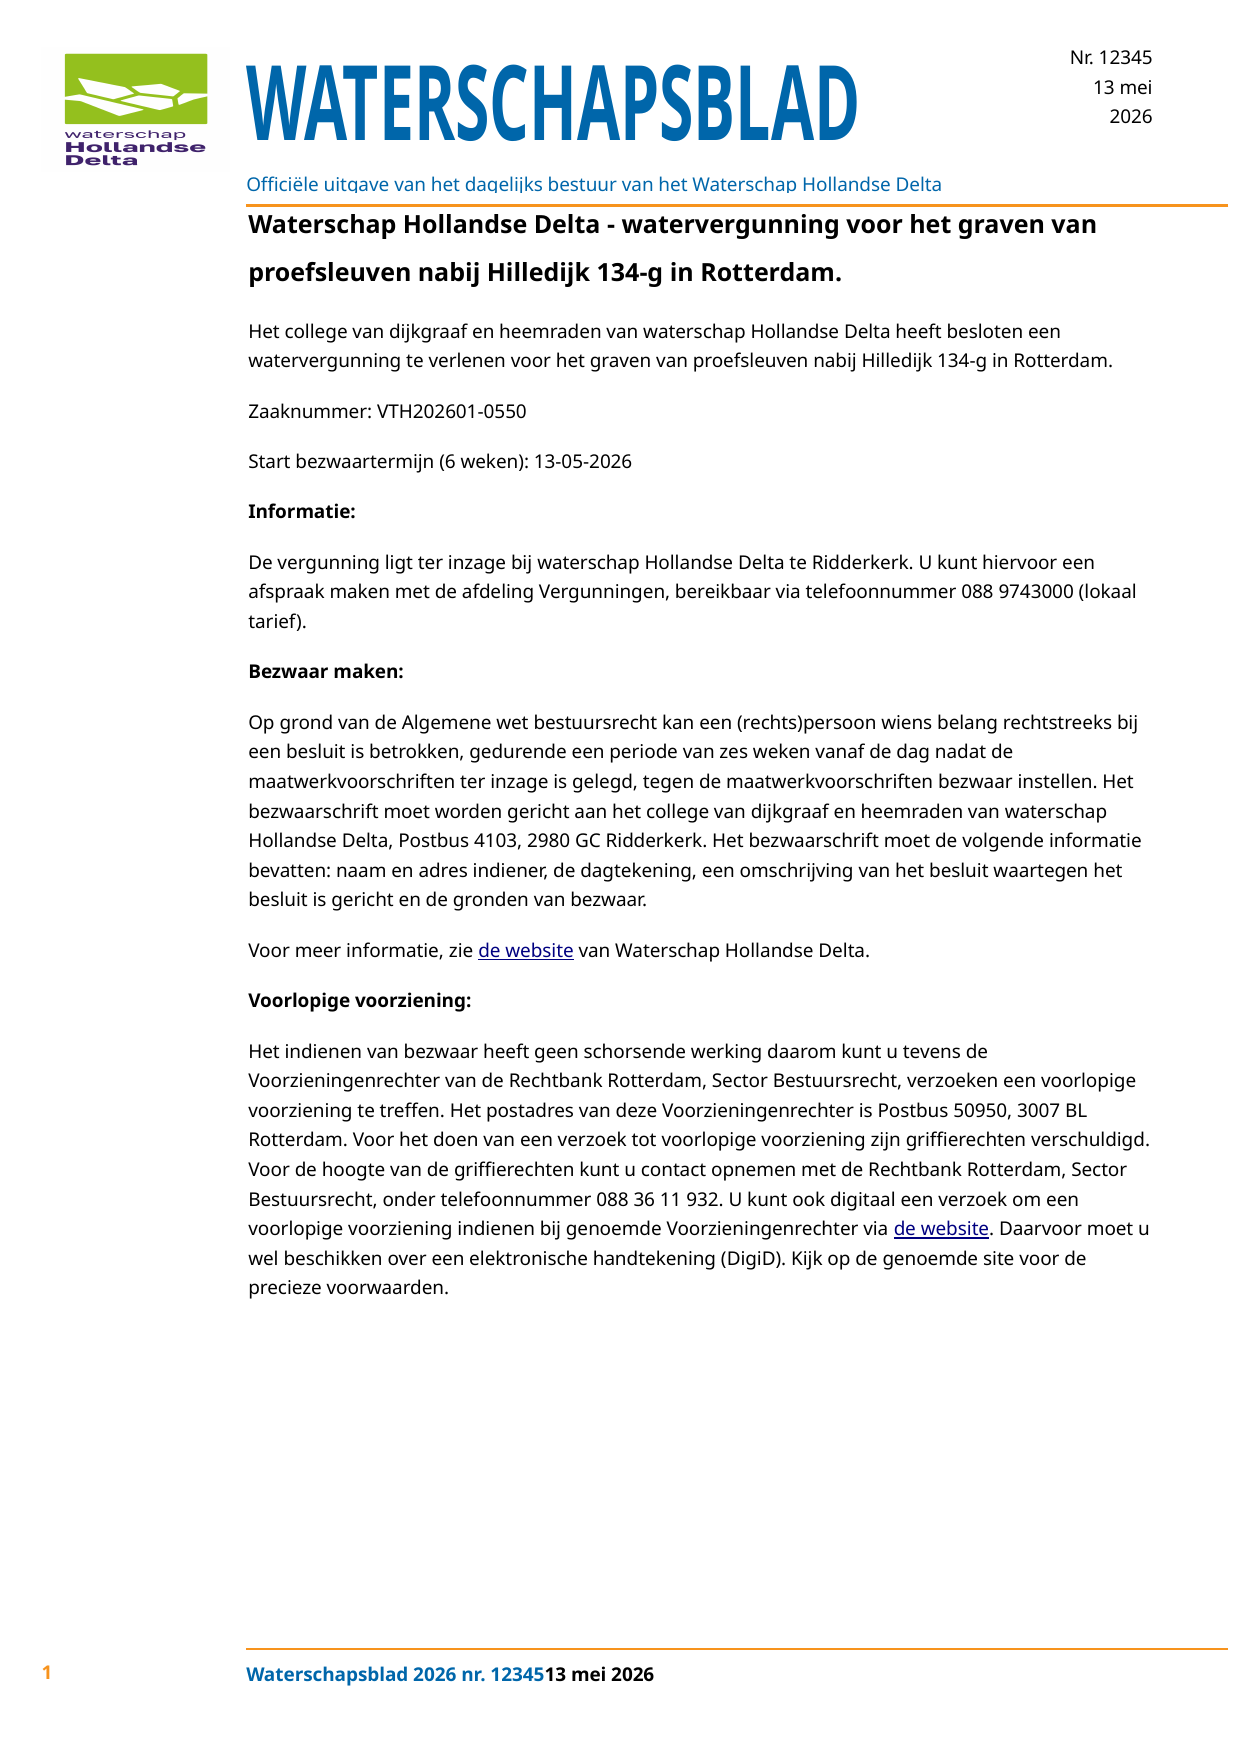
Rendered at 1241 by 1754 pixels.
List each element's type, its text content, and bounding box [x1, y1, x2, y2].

text Informatie: [248, 499, 1152, 524]
text Zaaknummer: VTH202601-0550 [248, 398, 1152, 424]
text Het indienen van bezwaar heeft geen schorsende werking daarom kunt u tevens de Voorzieningenrechter van de Rechtbank Rotterdam, Sector Bestuursrecht, verzoeken een voorlopige voorziening te treffen. Het postadres van deze Voorzieningenrechter is Postbus 50950, 3007 BL Rotterdam. Voor het doen van een verzoek tot voorlopige voorziening zijn griffierechten verschuldigd. Voor de hoogte van de griffierechten kunt u contact opnemen met de Rechtbank Rotterdam, Sector Bestuursrecht, onder telefoonnummer 088 36 11 932. U kunt ook digitaal een verzoek om een voorlopige voorziening indienen bij genoemde Voorzieningenrechter via de website. Daarvoor moet u wel beschikken over een elektronische handtekening (DigiD). Kijk op de genoemde site voor de precieze voorwaarden. [248, 1038, 1152, 1300]
text Start bezwaartermijn (6 weken): 13-05-2026 [248, 448, 1152, 474]
picture [41, 47, 231, 172]
text De vergunning ligt ter inzage bij waterschap Hollandse Delta te Ridderkerk. U kunt hiervoor een afspraak maken met de afdeling Vergunningen, bereikbaar via telefoonnummer 088 9743000 (lokaal tarief). [248, 549, 1152, 634]
text Waterschap Hollandse Delta - watervergunning voor het graven van proefsleuven nabij Hilledijk 134-g in Rotterdam. [248, 207, 1152, 288]
text Het college van dijkgraaf en heemraden van waterschap Hollandse Delta heeft besloten een watervergunning te verlenen voor het graven van proefsleuven nabij Hilledijk 134-g in Rotterdam. [248, 318, 1152, 373]
text Op grond van de Algemene wet bestuursrecht kan een (rechts)persoon wiens belang rechtstreeks bij een besluit is betrokken, gedurende een periode van zes weken vanaf de dag nadat de maatwerkvoorschriften ter inzage is gelegd, tegen de maatwerkvoorschriften bezwaar instellen. Het bezwaarschrift moet worden gericht aan het college van dijkgraaf en heemraden van waterschap Hollandse Delta, Postbus 4103, 2980 GC Ridderkerk. Het bezwaarschrift moet de volgende informatie bevatten: naam en adres indiener, de dagtekening, een omschrijving van het besluit waartegen het besluit is gericht en de gronden van bezwaar. [248, 709, 1152, 912]
text Voor meer informatie, zie de website van Waterschap Hollandse Delta. [248, 937, 1152, 963]
text Bezwaar maken: [248, 659, 1152, 684]
text Voorlopige voorziening: [248, 987, 1152, 1013]
